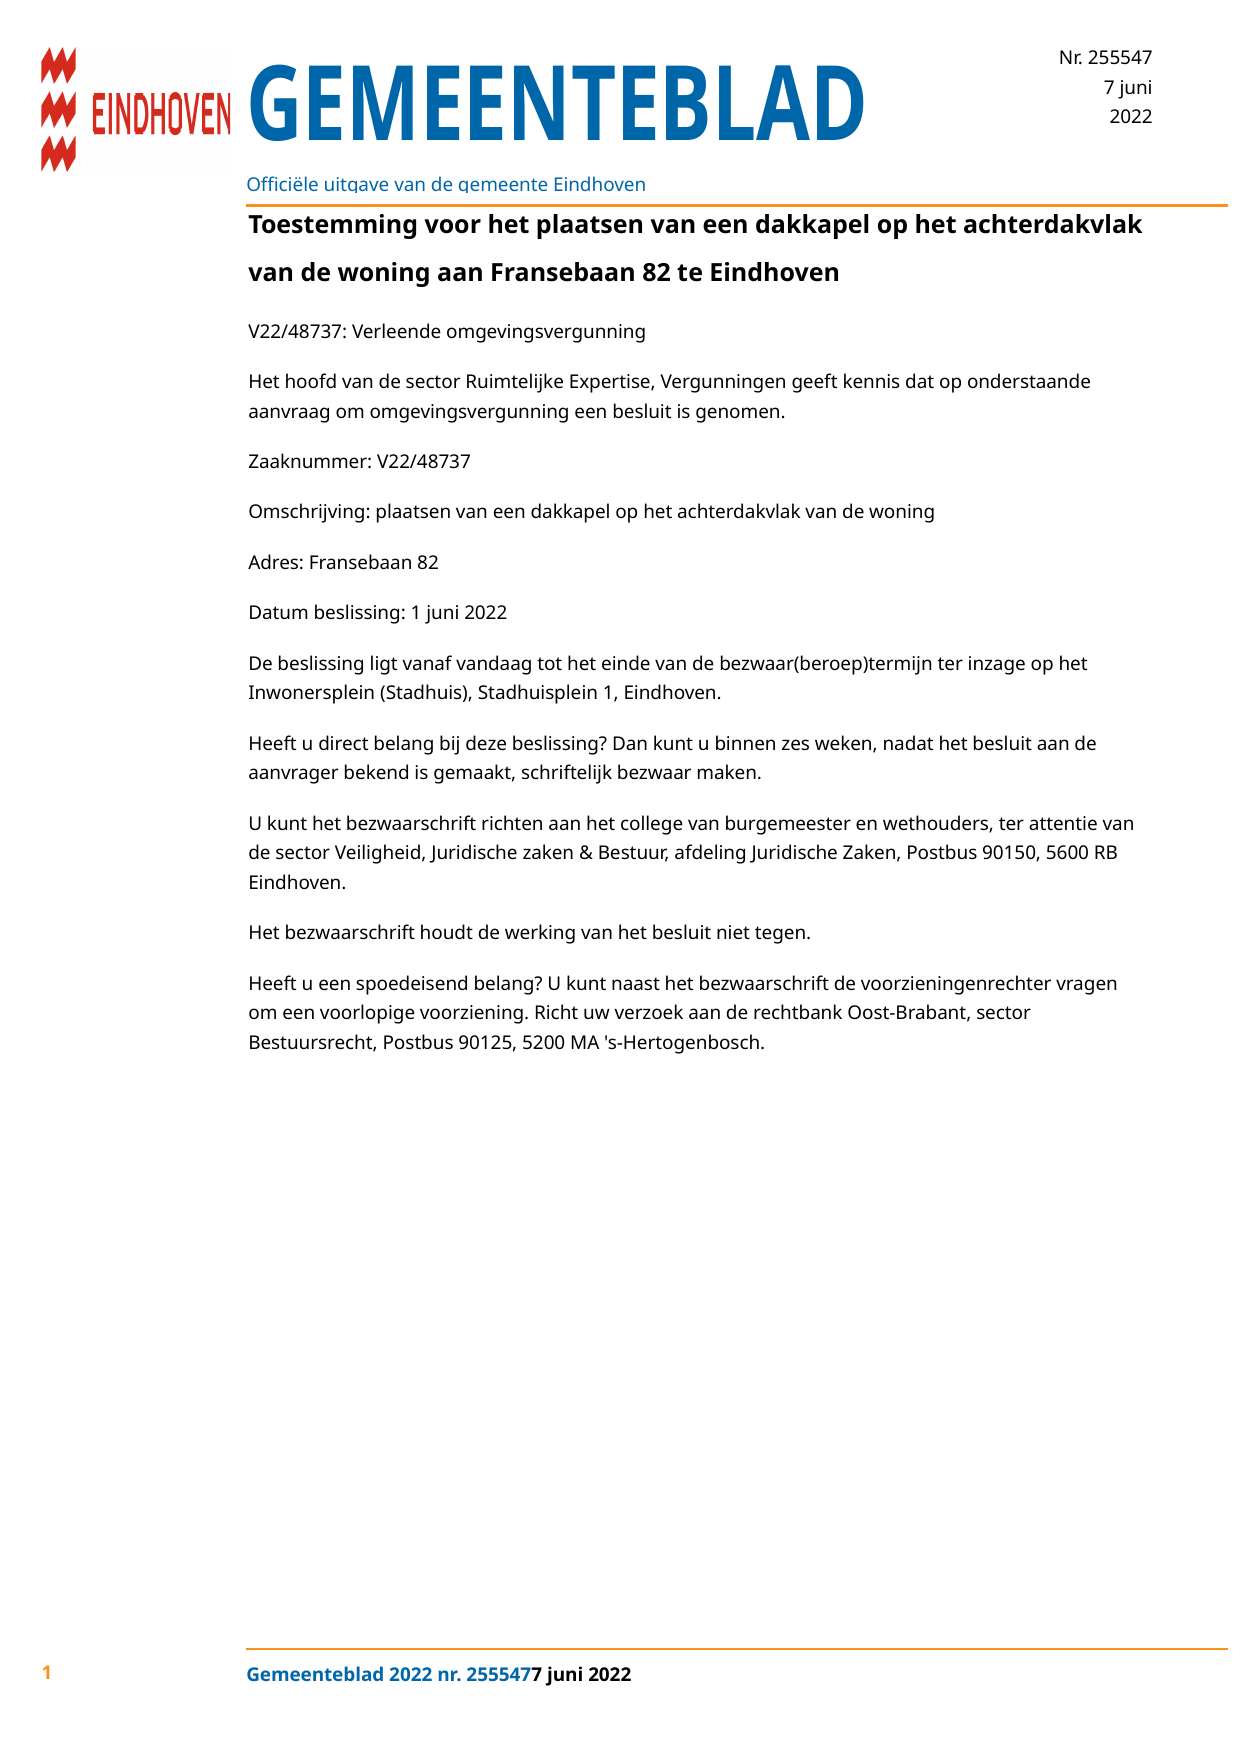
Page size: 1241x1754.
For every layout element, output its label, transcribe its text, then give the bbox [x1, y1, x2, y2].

text Toestemming voor het plaatsen van een dakkapel op het achterdakvlak van de woning aan Fransebaan 82 te Eindhoven [248, 207, 1152, 288]
text Het hoofd van de sector Ruimtelijke Expertise, Vergunningen geeft kennis dat op onderstaande aanvraag om omgevingsvergunning een besluit is genomen. [248, 368, 1152, 424]
text V22/48737: Verleende omgevingsvergunning [248, 318, 1152, 344]
text Datum beslissing: 1 juni 2022 [248, 599, 1152, 625]
text Zaaknummer: V22/48737 [248, 448, 1152, 474]
text Adres: Fransebaan 82 [248, 549, 1152, 575]
text Het bezwaarschrift houdt de werking van het besluit niet tegen. [248, 919, 1152, 945]
text Heeft u een spoedeisend belang? U kunt naast het bezwaarschrift de voorzieningenrechter vragen om een voorlopige voorziening. Richt uw verzoek aan de rechtbank Oost-Brabant, sector Bestuursrecht, Postbus 90125, 5200 MA 's-Hertogenbosch. [248, 970, 1152, 1055]
text De beslissing ligt vanaf vandaag tot het einde van de bezwaar(beroep)termijn ter inzage op het Inwonersplein (Stadhuis), Stadhuisplein 1, Eindhoven. [248, 650, 1152, 705]
text U kunt het bezwaarschrift richten aan het college van burgemeester en wethouders, ter attentie van de sector Veiligheid, Juridische zaken & Bestuur, afdeling Juridische Zaken, Postbus 90150, 5600 RB Eindhoven. [248, 810, 1152, 895]
picture [41, 47, 231, 172]
text Heeft u direct belang bij deze beslissing? Dan kunt u binnen zes weken, nadat het besluit aan de aanvrager bekend is gemaakt, schriftelijk bezwaar maken. [248, 730, 1152, 785]
text Omschrijving: plaatsen van een dakkapel op het achterdakvlak van de woning [248, 499, 1152, 524]
